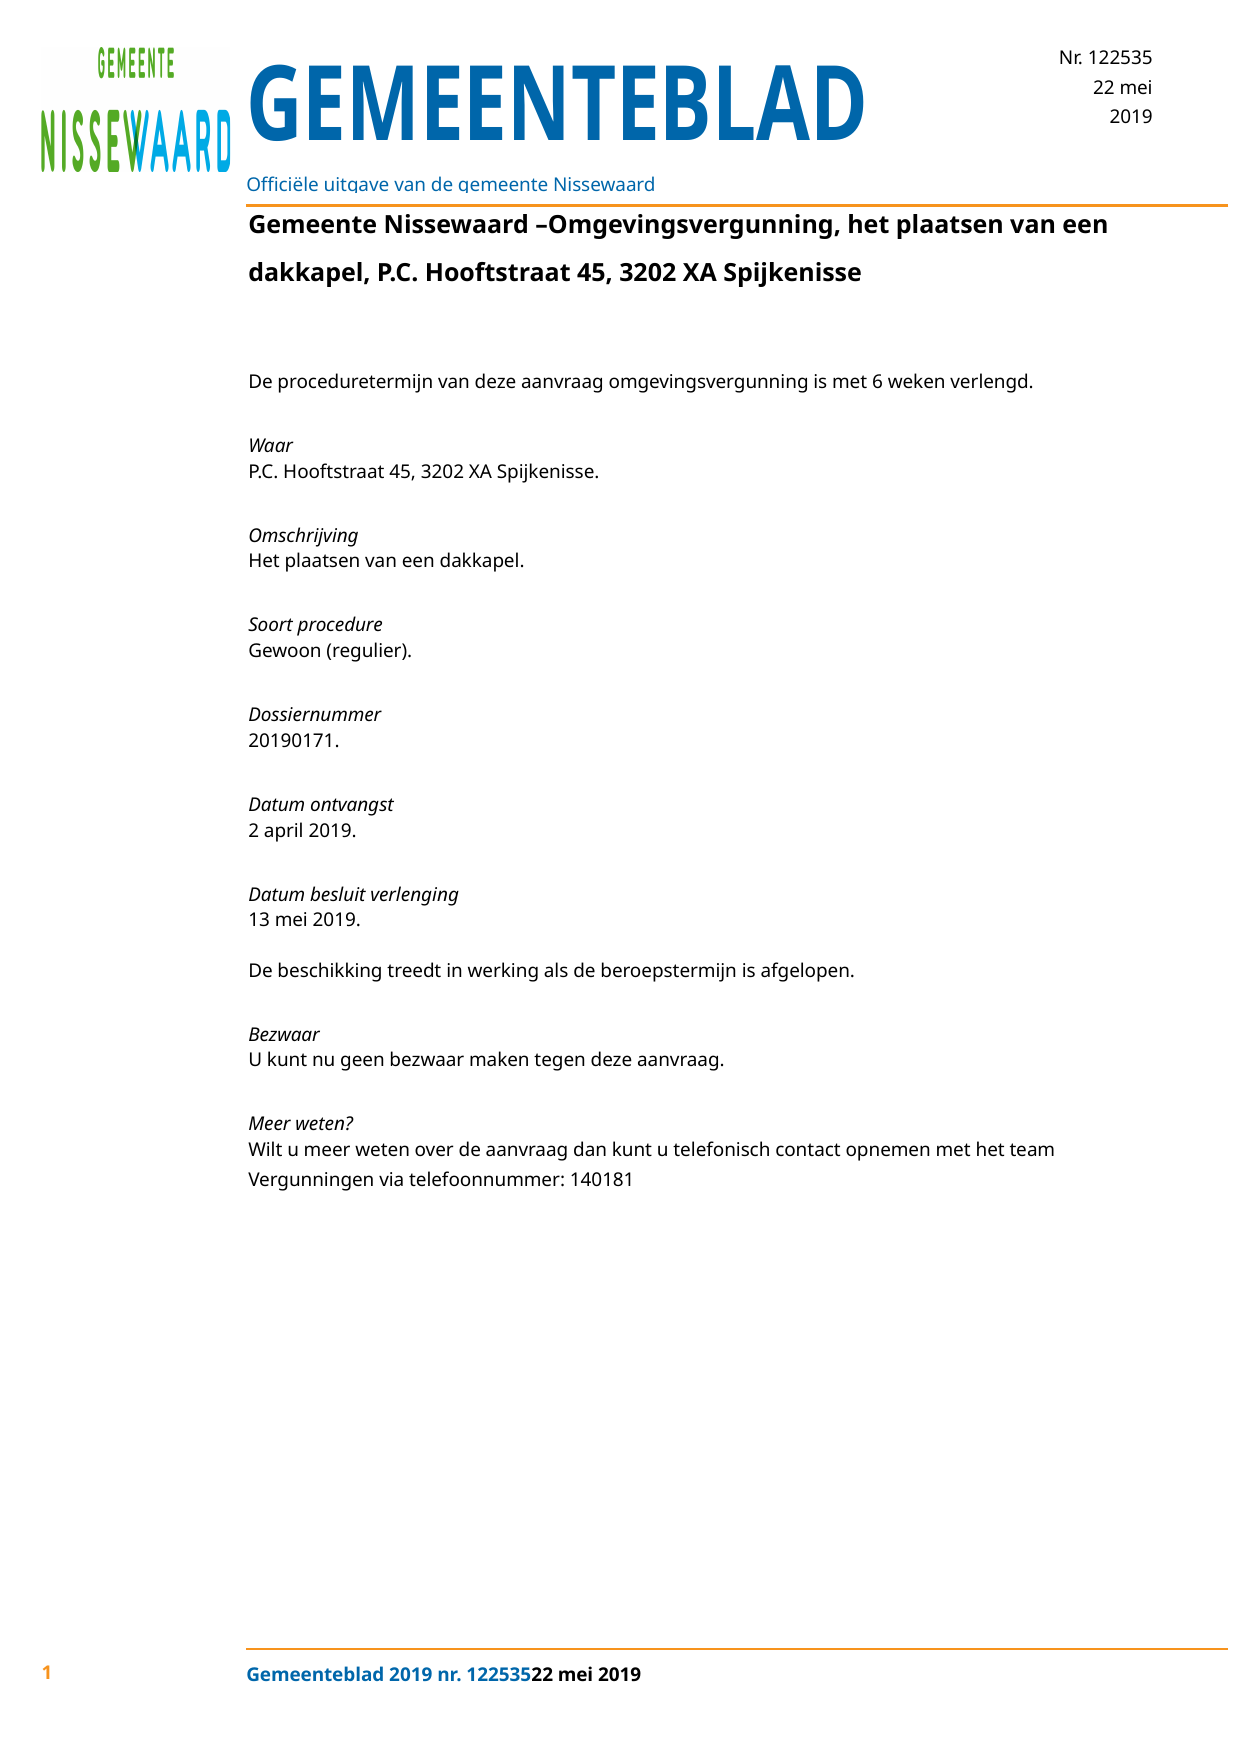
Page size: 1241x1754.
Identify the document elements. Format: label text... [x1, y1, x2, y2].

text 2 april 2019. [248, 817, 1152, 842]
text 13 mei 2019. [248, 906, 1152, 932]
picture [201, 122, 206, 138]
picture [176, 157, 187, 172]
text De proceduretermijn van deze aanvraag omgevingsvergunning is met 6 weken verlengd. [248, 368, 1152, 394]
text Bezwaar [248, 1021, 1152, 1047]
text U kunt nu geen bezwaar maken tegen deze aanvraag. [248, 1047, 1152, 1072]
picture [41, 47, 231, 172]
text Omschrijving [248, 522, 1152, 548]
text Datum ontvangst [248, 791, 1152, 817]
text P.C. Hooftstraat 45, 3202 XA Spijkenisse. [248, 458, 1152, 484]
text Het plaatsen van een dakkapel. [248, 548, 1152, 573]
text De beschikking treedt in werking als de beroepstermijn is afgelopen. [248, 957, 1152, 983]
text Datum besluit verlenging [248, 881, 1152, 906]
text 20190171. [248, 727, 1152, 753]
text Waar [248, 432, 1152, 458]
picture [200, 151, 206, 172]
text Gemeente Nissewaard –Omgevingsvergunning, het plaatsen van een dakkapel, P.C. Hooftstraat 45, 3202 XA Spijkenisse [248, 207, 1152, 288]
text Meer weten? [248, 1111, 1152, 1136]
text Soort procedure [248, 612, 1152, 637]
text Gewoon (regulier). [248, 637, 1152, 663]
text Wilt u meer weten over de aanvraag dan kunt u telefonisch contact opnemen met het team Vergunningen via telefoonnummer: 140181 [248, 1136, 1152, 1192]
text Dossiernummer [248, 701, 1152, 727]
picture [154, 157, 165, 172]
picture [222, 122, 227, 160]
